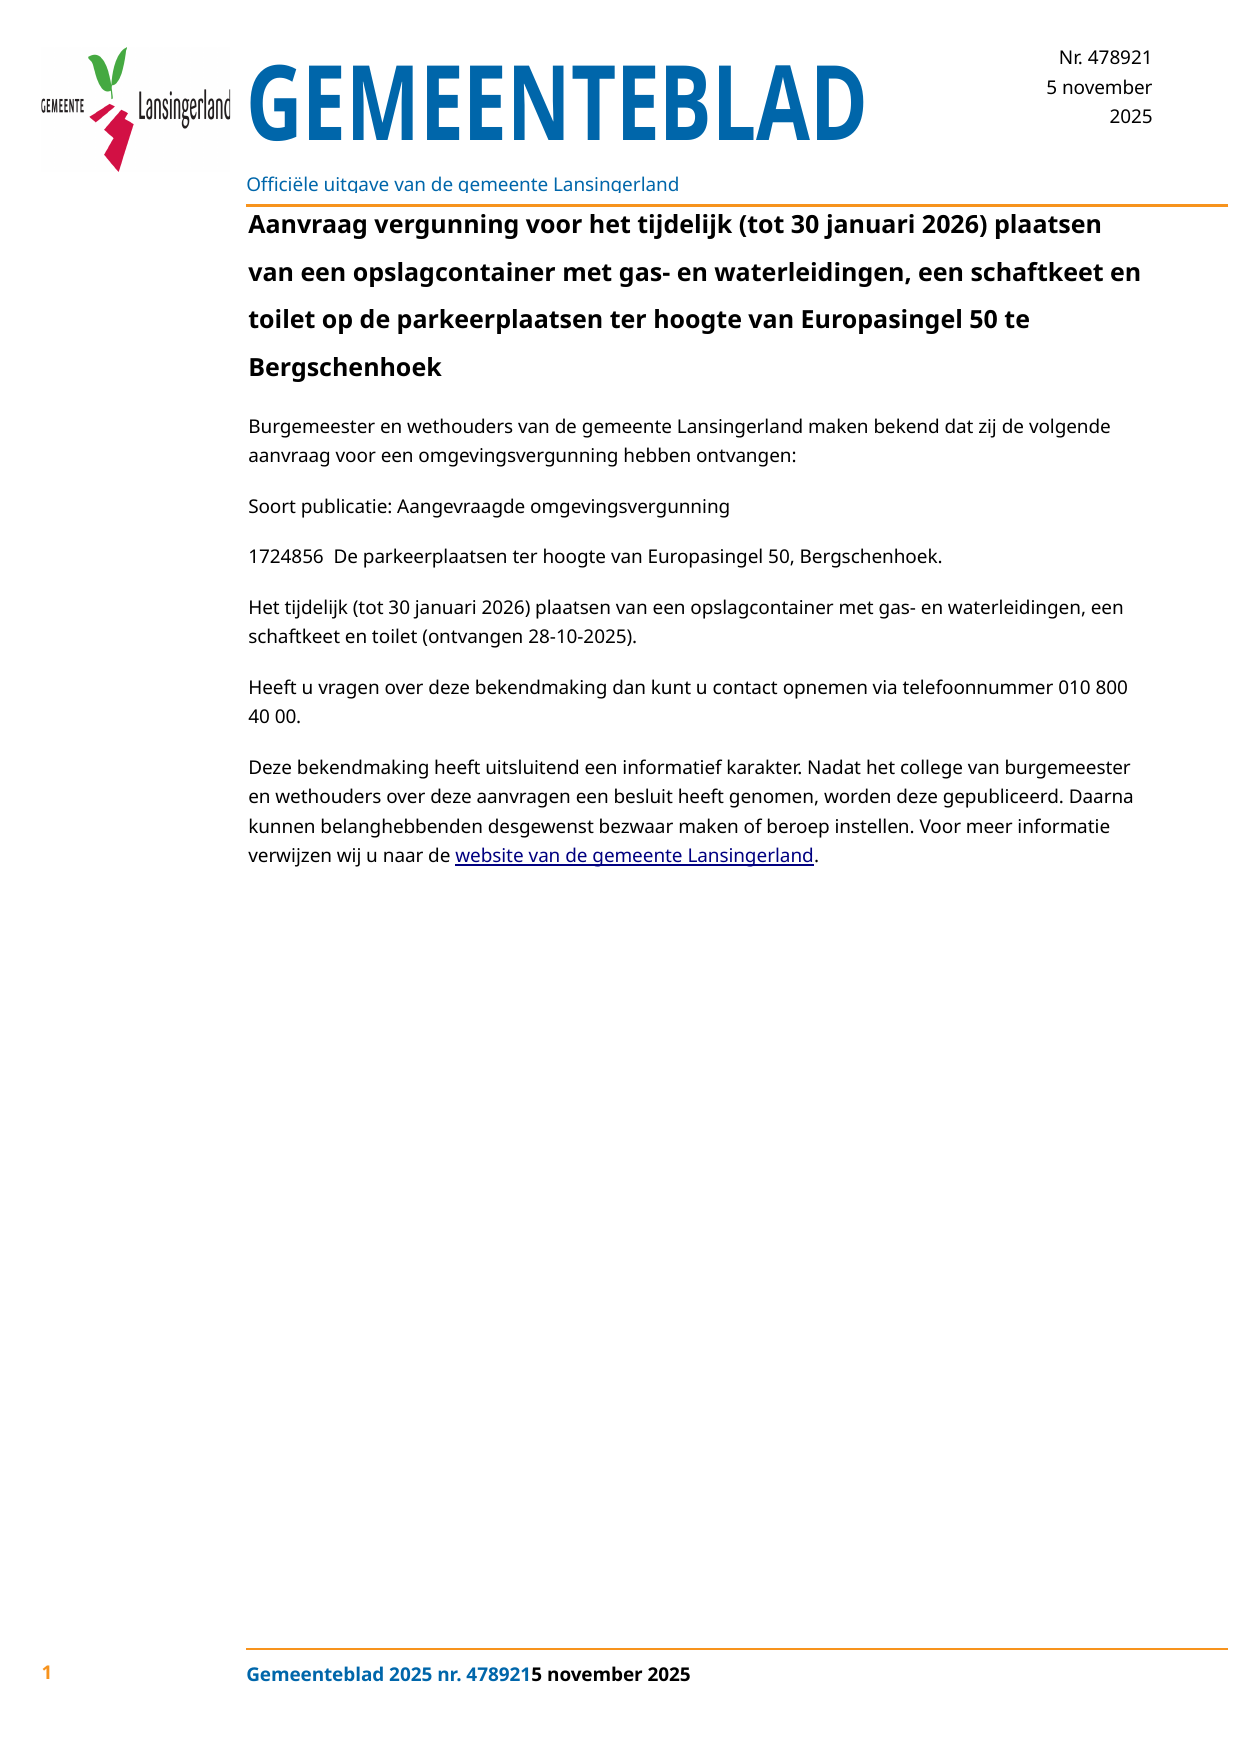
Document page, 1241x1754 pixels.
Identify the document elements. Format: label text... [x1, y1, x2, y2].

picture [41, 47, 231, 172]
text Het tijdelijk (tot 30 januari 2026) plaatsen van een opslagcontainer met gas- en waterleidingen, een schaftkeet en toilet (ontvangen 28-10-2025). [248, 594, 1152, 649]
text Heeft u vragen over deze bekendmaking dan kunt u contact opnemen via telefoonnummer 010 800 40 00. [248, 674, 1152, 729]
text Deze bekendmaking heeft uitsluitend een informatief karakter. Nadat het college van burgemeester en wethouders over deze aanvragen een besluit heeft genomen, worden deze gepubliceerd. Daarna kunnen belanghebbenden desgewenst bezwaar maken of beroep instellen. Voor meer informatie verwijzen wij u naar de website van de gemeente Lansingerland. [248, 754, 1152, 868]
text 1724856 De parkeerplaatsen ter hoogte van Europasingel 50, Bergschenhoek. [248, 543, 1152, 569]
text Burgemeester en wethouders van de gemeente Lansingerland maken bekend dat zij de volgende aanvraag voor een omgevingsvergunning hebben ontvangen: [248, 413, 1152, 468]
text Aanvraag vergunning voor het tijdelijk (tot 30 januari 2026) plaatsen van een opslagcontainer met gas- en waterleidingen, een schaftkeet en toilet op de parkeerplaatsen ter hoogte van Europasingel 50 te Bergschenhoek [248, 207, 1152, 384]
text Soort publicatie: Aangevraagde omgevingsvergunning [248, 493, 1152, 519]
